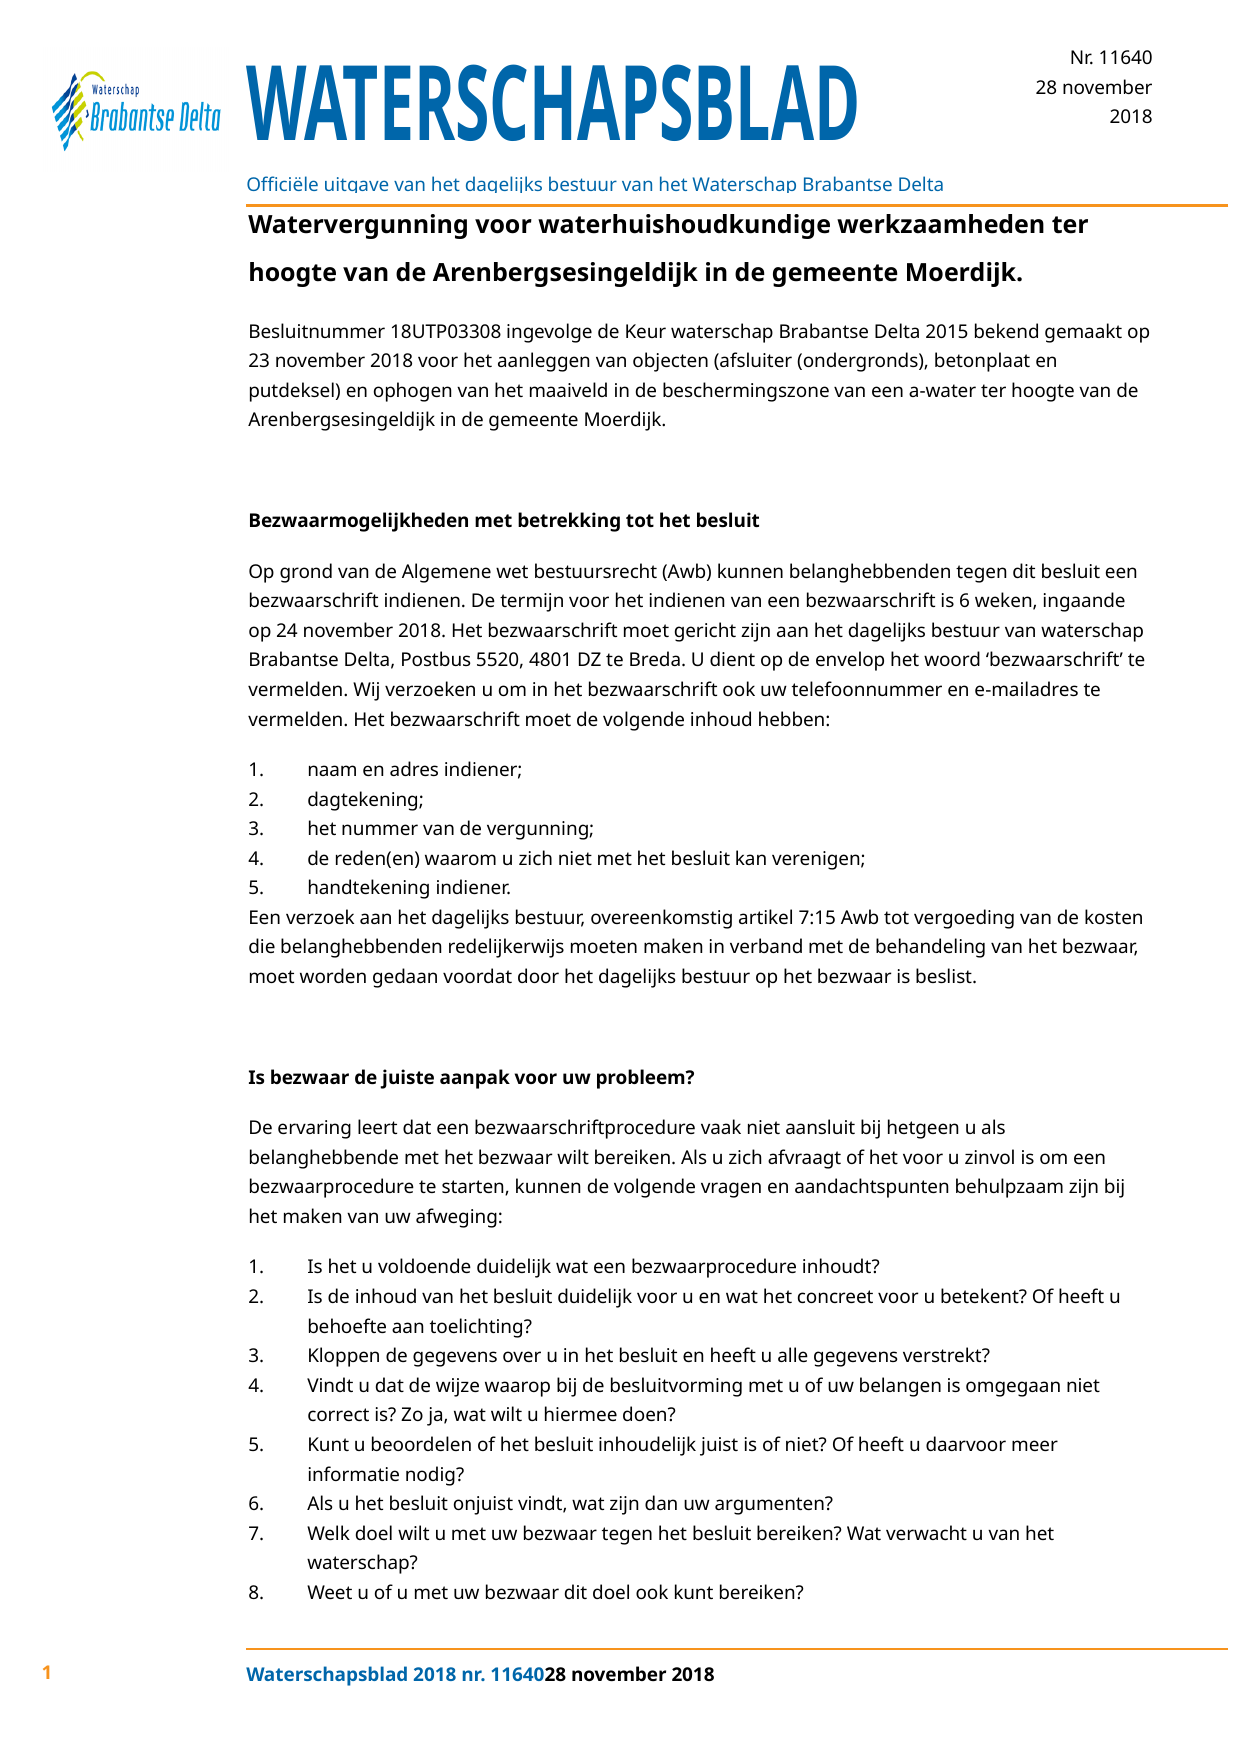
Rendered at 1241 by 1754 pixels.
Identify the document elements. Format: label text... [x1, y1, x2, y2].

text De ervaring leert dat een bezwaarschriftprocedure vaak niet aansluit bij hetgeen u als belanghebbende met het bezwaar wilt bereiken. Als u zich afvraagt of het voor u zinvol is om een bezwaarprocedure te starten, kunnen de volgende vragen en aandachtspunten behulpzaam zijn bij het maken van uw afweging: [248, 1114, 1152, 1229]
text Besluitnummer 18UTP03308 ingevolge de Keur waterschap Brabantse Delta 2015 bekend gemaakt op 23 november 2018 voor het aanleggen van objecten (afsluiter (ondergronds), betonplaat en putdeksel) en ophogen van het maaiveld in de beschermingszone van een a-water ter hoogte van de Arenbergsesingeldijk in de gemeente Moerdijk. [248, 318, 1152, 432]
list Als u het besluit onjuist vindt, wat zijn dan uw argumenten? [248, 1490, 1152, 1516]
list handtekening indiener. [248, 874, 1152, 900]
text Is bezwaar de juiste aanpak voor uw probleem? [248, 1064, 1152, 1090]
list het nummer van de vergunning; [248, 815, 1152, 841]
text Bezwaarmogelijkheden met betrekking tot het besluit [248, 507, 1152, 533]
list Kloppen de gegevens over u in het besluit en heeft u alle gegevens verstrekt? [248, 1342, 1152, 1368]
text Watervergunning voor waterhuishoudkundige werkzaamheden ter hoogte van de Arenbergsesingeldijk in de gemeente Moerdijk. [248, 207, 1152, 288]
list Welk doel wilt u met uw bezwaar tegen het besluit bereiken? Wat verwacht u van het waterschap? [248, 1520, 1152, 1575]
list Is het u voldoende duidelijk wat een bezwaarprocedure inhoudt? [248, 1254, 1152, 1279]
list Vindt u dat de wijze waarop bij de besluitvorming met u of uw belangen is omgegaan niet correct is? Zo ja, wat wilt u hiermee doen? [248, 1372, 1152, 1427]
list dagtekening; [248, 786, 1152, 812]
list Weet u of u met uw bezwaar dit doel ook kunt bereiken? [248, 1579, 1152, 1605]
list de reden(en) waarom u zich niet met het besluit kan verenigen; [248, 845, 1152, 871]
picture [41, 47, 231, 172]
list Kunt u beoordelen of het besluit inhoudelijk juist is of niet? Of heeft u daarvoor meer informatie nodig? [248, 1431, 1152, 1487]
list naam en adres indiener; [248, 756, 1152, 782]
list Is de inhoud van het besluit duidelijk voor u en wat het concreet voor u betekent? Of heeft u behoefte aan toelichting? [248, 1283, 1152, 1339]
text Een verzoek aan het dagelijks bestuur, overeenkomstig artikel 7:15 Awb tot vergoeding van de kosten die belanghebbenden redelijkerwijs moeten maken in verband met de behandeling van het bezwaar, moet worden gedaan voordat door het dagelijks bestuur op het bezwaar is beslist. [248, 904, 1152, 989]
text Op grond van de Algemene wet bestuursrecht (Awb) kunnen belanghebbenden tegen dit besluit een bezwaarschrift indienen. De termijn voor het indienen van een bezwaarschrift is 6 weken, ingaande op 24 november 2018. Het bezwaarschrift moet gericht zijn aan het dagelijks bestuur van waterschap Brabantse Delta, Postbus 5520, 4801 DZ te Breda. U dient op de envelop het woord ‘bezwaarschrift’ te vermelden. Wij verzoeken u om in het bezwaarschrift ook uw telefoonnummer en e‑mailadres te vermelden. Het bezwaarschrift moet de volgende inhoud hebben: [248, 558, 1152, 732]
